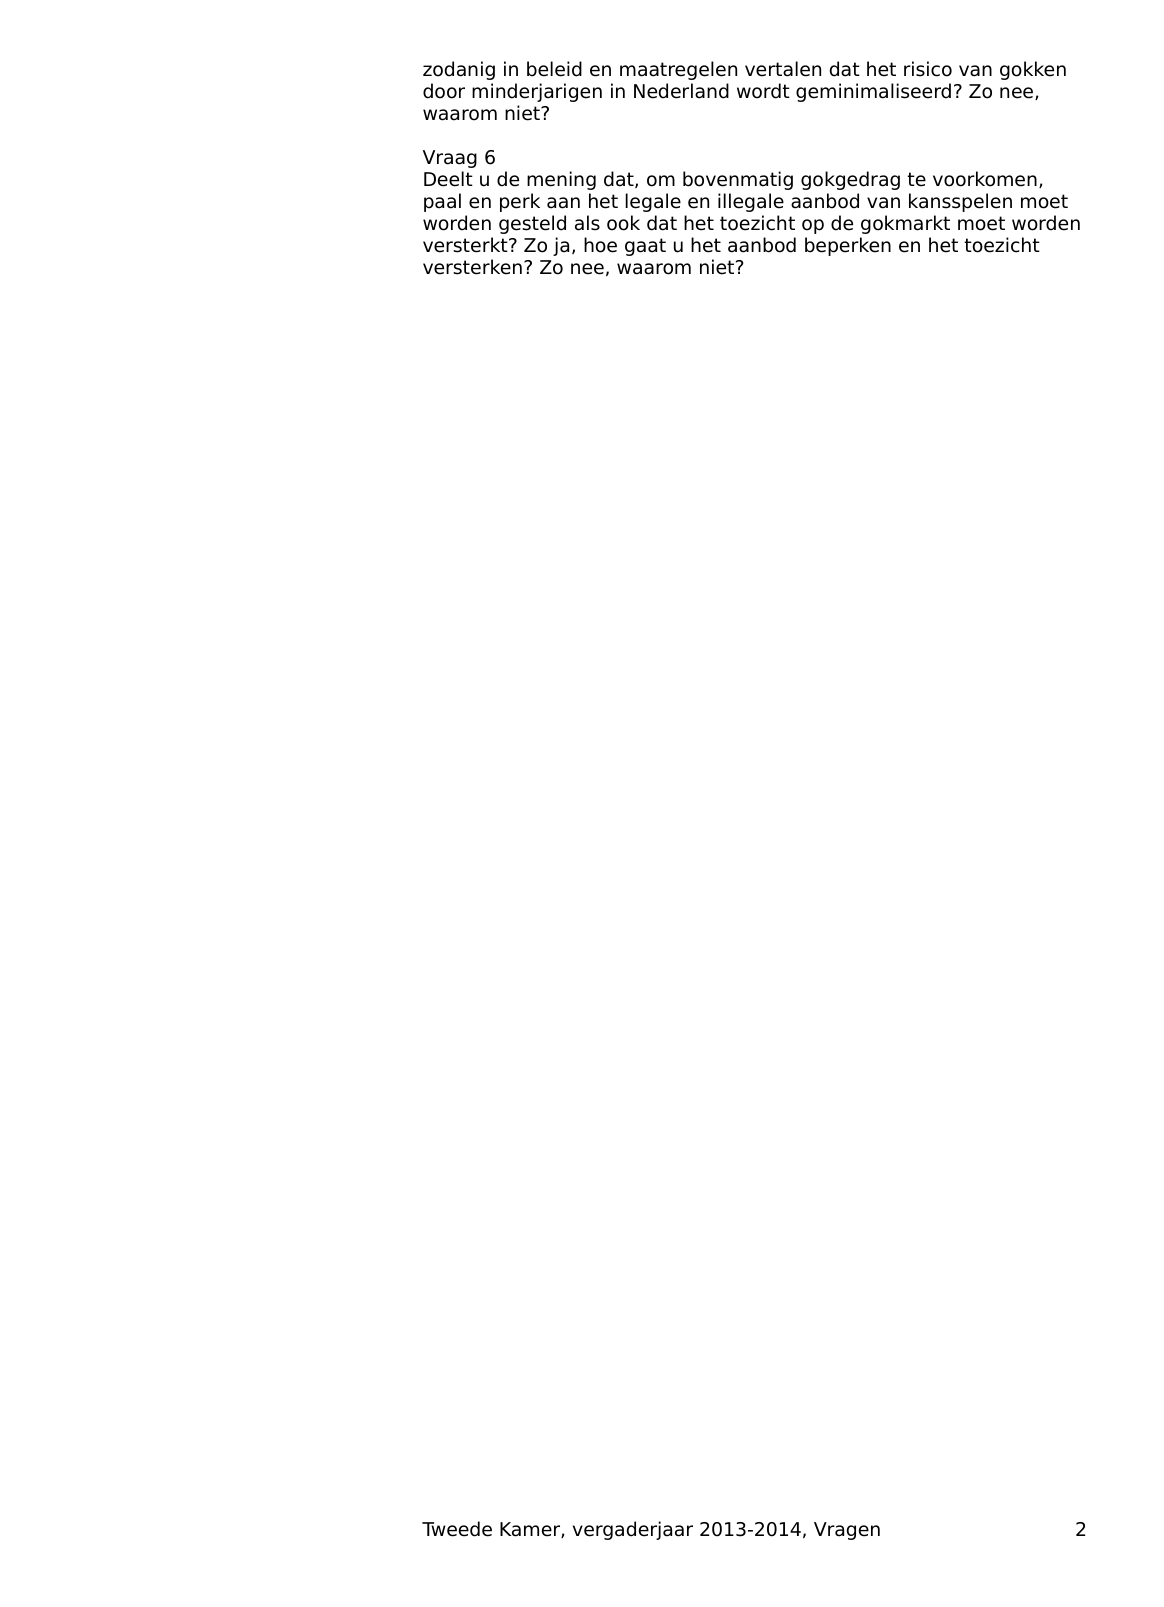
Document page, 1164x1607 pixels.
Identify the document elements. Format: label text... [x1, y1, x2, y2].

text Vraag 6 [422, 147, 1087, 169]
text zodanig in beleid en maatregelen vertalen dat het risico van gokken door minderjarigen in Nederland wordt geminimaliseerd? Zo nee, waarom niet? [422, 59, 1087, 125]
text Deelt u de mening dat, om bovenmatig gokgedrag te voorkomen, paal en perk aan het legale en illegale aanbod van kansspelen moet worden gesteld als ook dat het toezicht op de gokmarkt moet worden versterkt? Zo ja, hoe gaat u het aanbod beperken en het toezicht versterken? Zo nee, waarom niet? [422, 169, 1087, 279]
